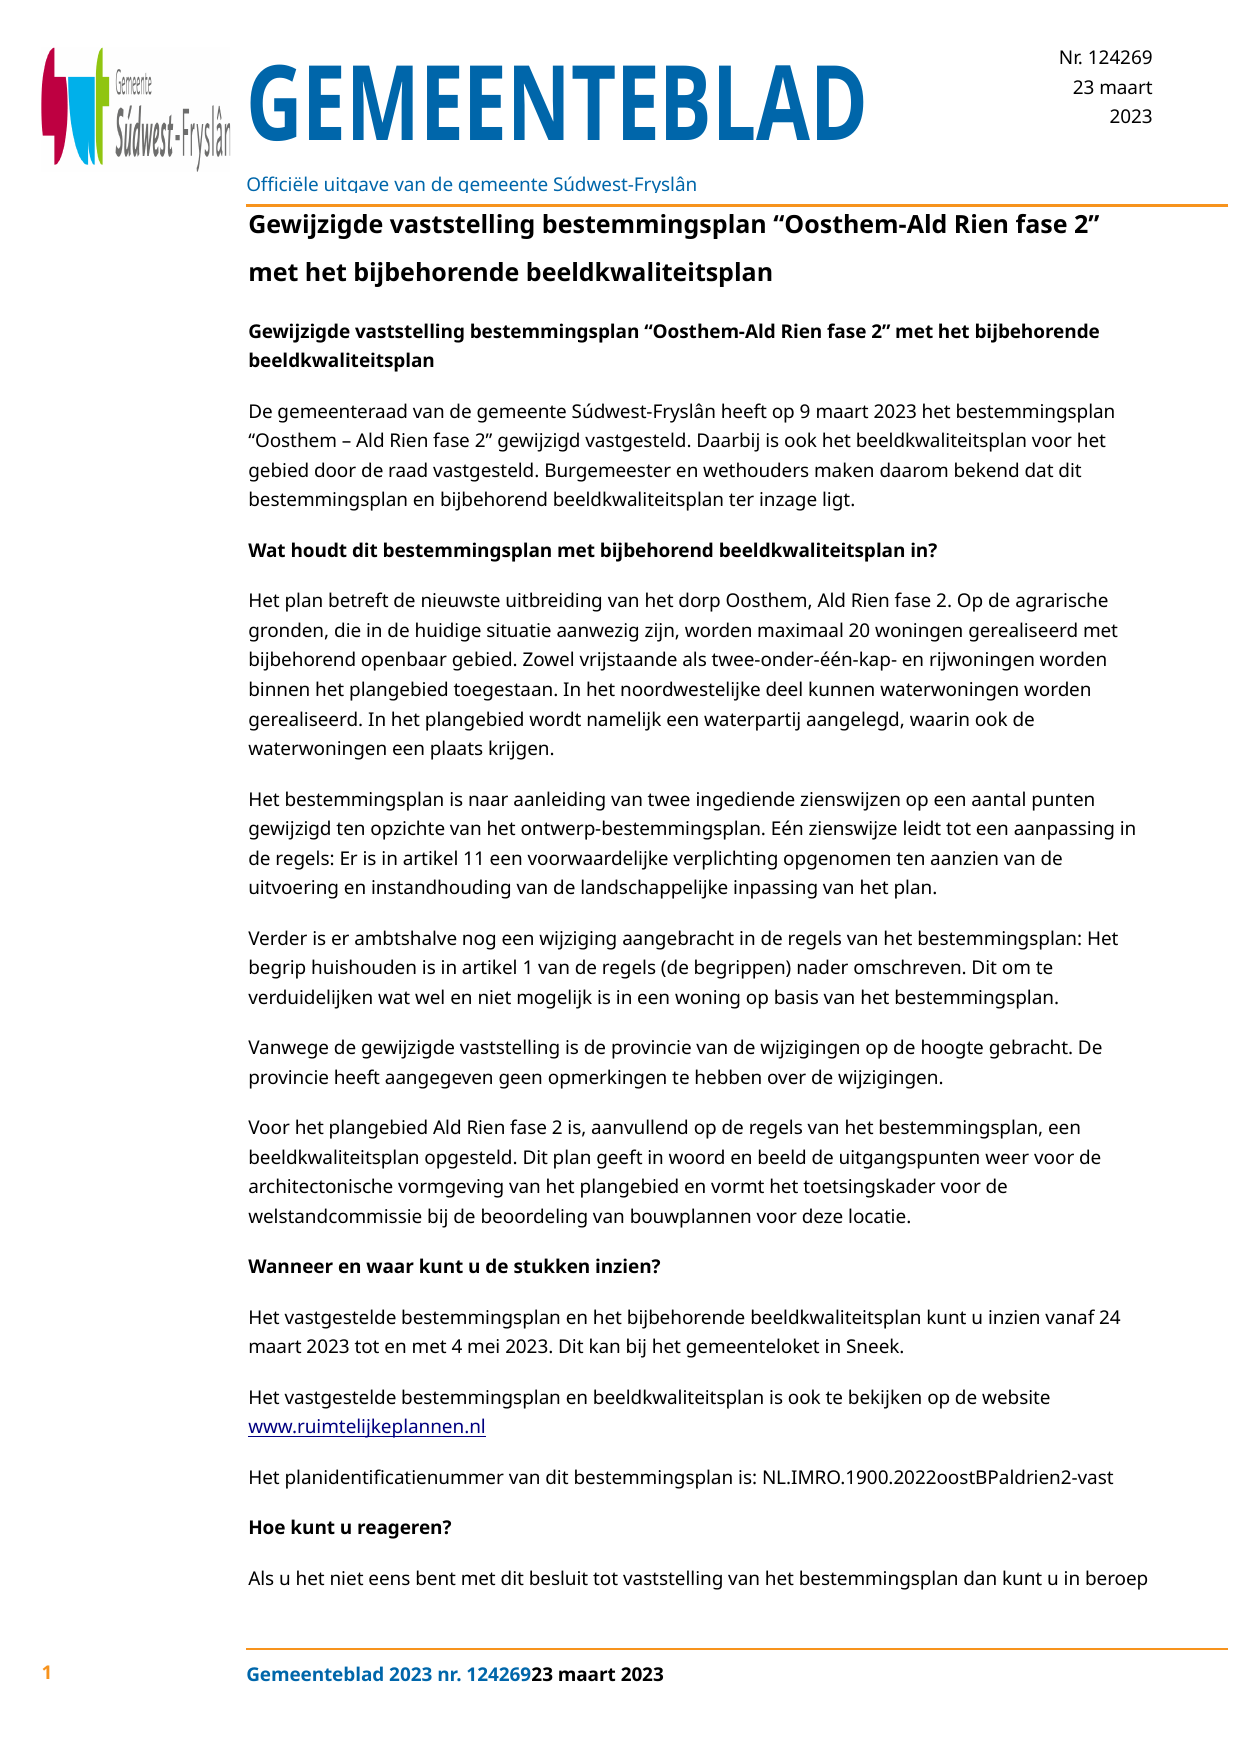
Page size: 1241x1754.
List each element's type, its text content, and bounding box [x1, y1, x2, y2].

text Gewijzigde vaststelling bestemmingsplan “Oosthem-Ald Rien fase 2” met het bijbehorende beeldkwaliteitsplan [248, 207, 1152, 288]
text Het bestemmingsplan is naar aanleiding van twee ingediende zienswijzen op een aantal punten gewijzigd ten opzichte van het ontwerp-bestemmingsplan. Eén zienswijze leidt tot een aanpassing in de regels: Er is in artikel 11 een voorwaardelijke verplichting opgenomen ten aanzien van de uitvoering en instandhouding van de landschappelijke inpassing van het plan. [248, 786, 1152, 900]
text Wanneer en waar kunt u de stukken inzien? [248, 1254, 1152, 1279]
picture [41, 47, 231, 172]
text Gewijzigde vaststelling bestemmingsplan “Oosthem-Ald Rien fase 2” met het bijbehorende beeldkwaliteitsplan [248, 318, 1152, 373]
text Als u het niet eens bent met dit besluit tot vaststelling van het bestemmingsplan dan kunt u in beroep [248, 1565, 1152, 1591]
text Wat houdt dit bestemmingsplan met bijbehorend beeldkwaliteitsplan in? [248, 537, 1152, 563]
text Hoe kunt u reageren? [248, 1514, 1152, 1540]
text Het plan betreft de nieuwste uitbreiding van het dorp Oosthem, Ald Rien fase 2. Op de agrarische gronden, die in de huidige situatie aanwezig zijn, worden maximaal 20 woningen gerealiseerd met bijbehorend openbaar gebied. Zowel vrijstaande als twee-onder-één-kap- en rijwoningen worden binnen het plangebied toegestaan. In het noordwestelijke deel kunnen waterwoningen worden gerealiseerd. In het plangebied wordt namelijk een waterpartij aangelegd, waarin ook de waterwoningen een plaats krijgen. [248, 587, 1152, 761]
text De gemeenteraad van de gemeente Súdwest-Fryslân heeft op 9 maart 2023 het bestemmingsplan “Oosthem – Ald Rien fase 2” gewijzigd vastgesteld. Daarbij is ook het beeldkwaliteitsplan voor het gebied door de raad vastgesteld. Burgemeester en wethouders maken daarom bekend dat dit bestemmingsplan en bijbehorend beeldkwaliteitsplan ter inzage ligt. [248, 398, 1152, 512]
text Het vastgestelde bestemmingsplan en beeldkwaliteitsplan is ook te bekijken op de website www.ruimtelijkeplannen.nl [248, 1384, 1152, 1439]
text Vanwege de gewijzigde vaststelling is de provincie van de wijzigingen op de hoogte gebracht. De provincie heeft aangegeven geen opmerkingen te hebben over de wijzigingen. [248, 1034, 1152, 1090]
text Het planidentificatienummer van dit bestemmingsplan is: NL.IMRO.1900.2022oostBPaldrien2-vast [248, 1464, 1152, 1490]
text Het vastgestelde bestemmingsplan en het bijbehorende beeldkwaliteitsplan kunt u inzien vanaf 24 maart 2023 tot en met 4 mei 2023. Dit kan bij het gemeenteloket in Sneek. [248, 1304, 1152, 1359]
text Voor het plangebied Ald Rien fase 2 is, aanvullend op de regels van het bestemmingsplan, een beeldkwaliteitsplan opgesteld. Dit plan geeft in woord en beeld de uitgangspunten weer voor de architectonische vormgeving van het plangebied en vormt het toetsingskader voor de welstandcommissie bij de beoordeling van bouwplannen voor deze locatie. [248, 1114, 1152, 1229]
text Verder is er ambtshalve nog een wijziging aangebracht in de regels van het bestemmingsplan: Het begrip huishouden is in artikel 1 van de regels (de begrippen) nader omschreven. Dit om te verduidelijken wat wel en niet mogelijk is in een woning op basis van het bestemmingsplan. [248, 925, 1152, 1010]
